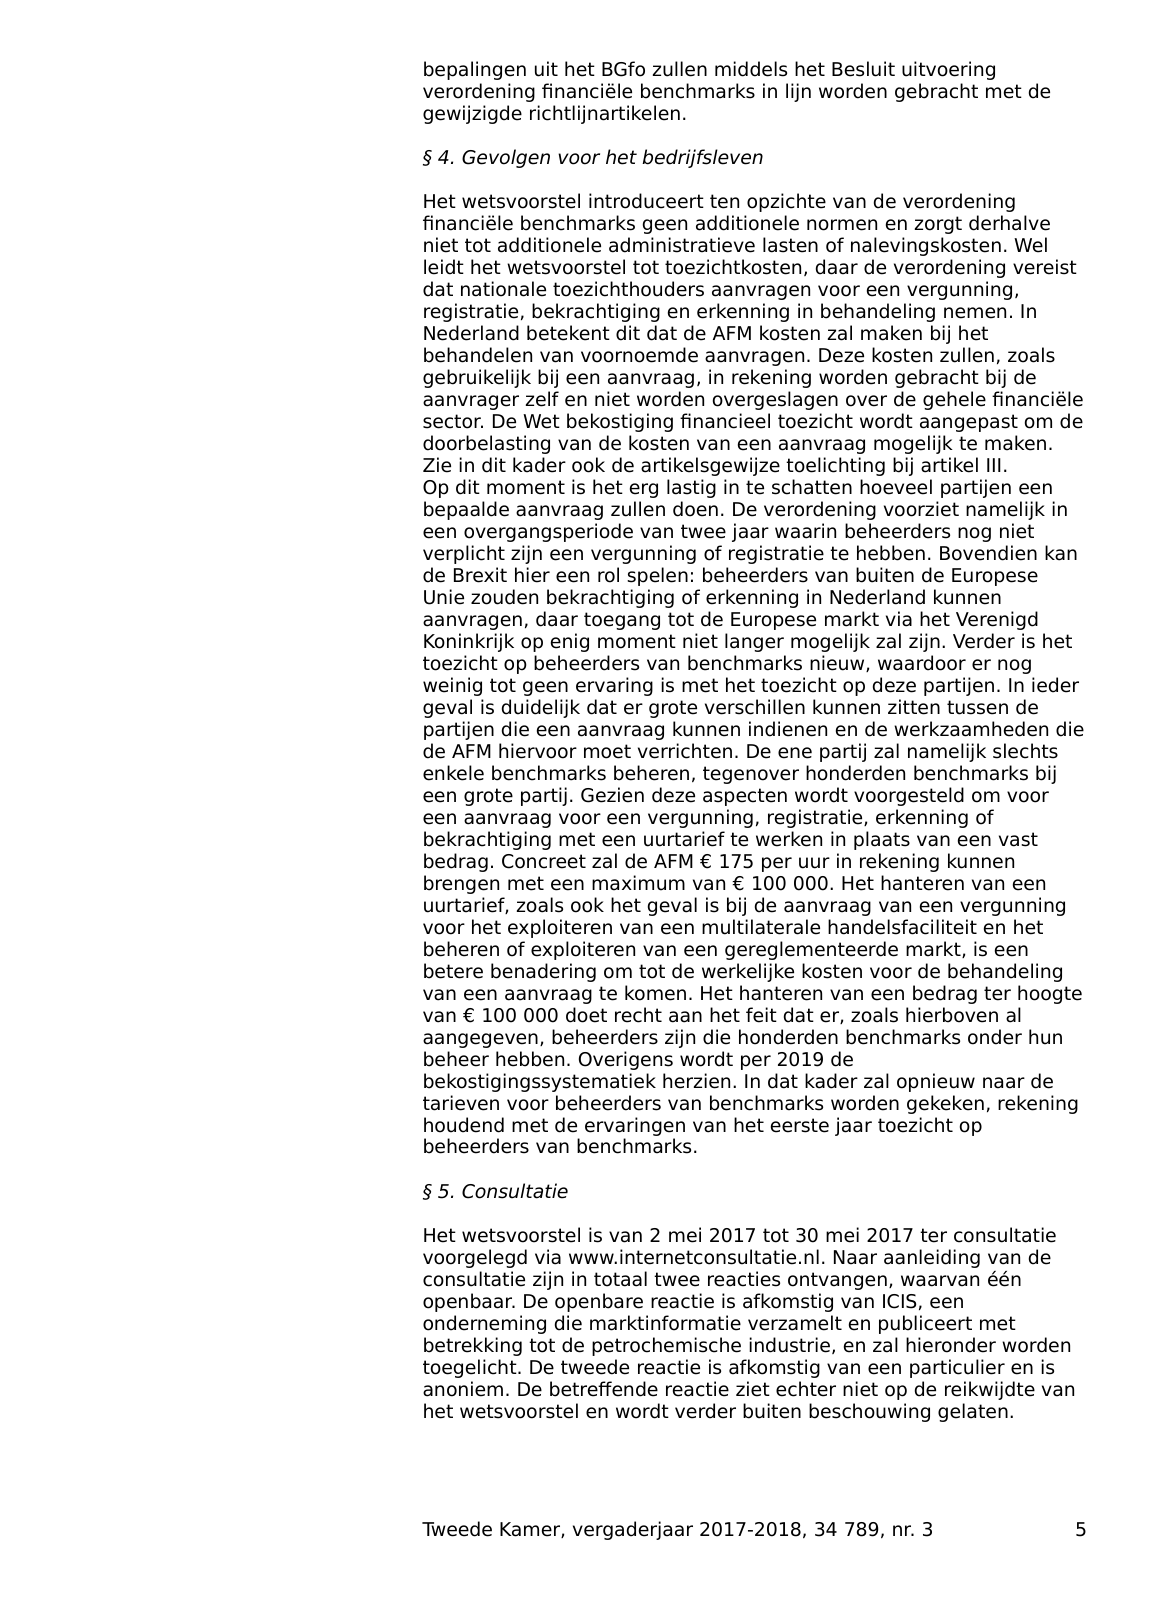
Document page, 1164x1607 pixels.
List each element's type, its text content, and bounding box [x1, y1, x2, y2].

text bepalingen uit het BGfo zullen middels het Besluit uitvoering verordening financiële benchmarks in lijn worden gebracht met de gewijzigde richtlijnartikelen. [422, 59, 1087, 125]
text Op dit moment is het erg lastig in te schatten hoeveel partijen een bepaalde aanvraag zullen doen. De verordening voorziet namelijk in een overgangsperiode van twee jaar waarin beheerders nog niet verplicht zijn een vergunning of registratie te hebben. Bovendien kan de Brexit hier een rol spelen: beheerders van buiten de Europese Unie zouden bekrachtiging of erkenning in Nederland kunnen aanvragen, daar toegang tot de Europese markt via het Verenigd Koninkrijk op enig moment niet langer mogelijk zal zijn. Verder is het toezicht op beheerders van benchmarks nieuw, waardoor er nog weinig tot geen ervaring is met het toezicht op deze partijen. In ieder geval is duidelijk dat er grote verschillen kunnen zitten tussen de partijen die een aanvraag kunnen indienen en de werkzaamheden die de AFM hiervoor moet verrichten. De ene partij zal namelijk slechts enkele benchmarks beheren, tegenover honderden benchmarks bij een grote partij. Gezien deze aspecten wordt voorgesteld om voor een aanvraag voor een vergunning, registratie, erkenning of bekrachtiging met een uurtarief te werken in plaats van een vast bedrag. Concreet zal de AFM € 175 per uur in rekening kunnen brengen met een maximum van € 100 000. Het hanteren van een uurtarief, zoals ook het geval is bij de aanvraag van een vergunning voor het exploiteren van een multilaterale handelsfaciliteit en het beheren of exploiteren van een gereglementeerde markt, is een betere benadering om tot de werkelijke kosten voor de behandeling van een aanvraag te komen. Het hanteren van een bedrag ter hoogte van € 100 000 doet recht aan het feit dat er, zoals hierboven al aangegeven, beheerders zijn die honderden benchmarks onder hun beheer hebben. Overigens wordt per 2019 de bekostigingssystematiek herzien. In dat kader zal opnieuw naar de tarieven voor beheerders van benchmarks worden gekeken, rekening houdend met de ervaringen van het eerste jaar toezicht op beheerders van benchmarks. [422, 477, 1087, 1158]
text Het wetsvoorstel introduceert ten opzichte van de verordening financiële benchmarks geen additionele normen en zorgt derhalve niet tot additionele administratieve lasten of nalevingskosten. Wel leidt het wetsvoorstel tot toezichtkosten, daar de verordening vereist dat nationale toezichthouders aanvragen voor een vergunning, registratie, bekrachtiging en erkenning in behandeling nemen. In Nederland betekent dit dat de AFM kosten zal maken bij het behandelen van voornoemde aanvragen. Deze kosten zullen, zoals gebruikelijk bij een aanvraag, in rekening worden gebracht bij de aanvrager zelf en niet worden overgeslagen over de gehele financiële sector. De Wet bekostiging financieel toezicht wordt aangepast om de doorbelasting van de kosten van een aanvraag mogelijk te maken. Zie in dit kader ook de artikelsgewijze toelichting bij artikel III. [422, 191, 1087, 477]
subtitle § 5. Consultatie [422, 1181, 1087, 1203]
text Het wetsvoorstel is van 2 mei 2017 tot 30 mei 2017 ter consultatie voorgelegd via www.internetconsultatie.nl. Naar aanleiding van de consultatie zijn in totaal twee reacties ontvangen, waarvan één openbaar. De openbare reactie is afkomstig van ICIS, een onderneming die marktinformatie verzamelt en publiceert met betrekking tot de petrochemische industrie, en zal hieronder worden toegelicht. De tweede reactie is afkomstig van een particulier en is anoniem. De betreffende reactie ziet echter niet op de reikwijdte van het wetsvoorstel en wordt verder buiten beschouwing gelaten. [422, 1225, 1087, 1423]
subtitle § 4. Gevolgen voor het bedrijfsleven [422, 147, 1087, 169]
